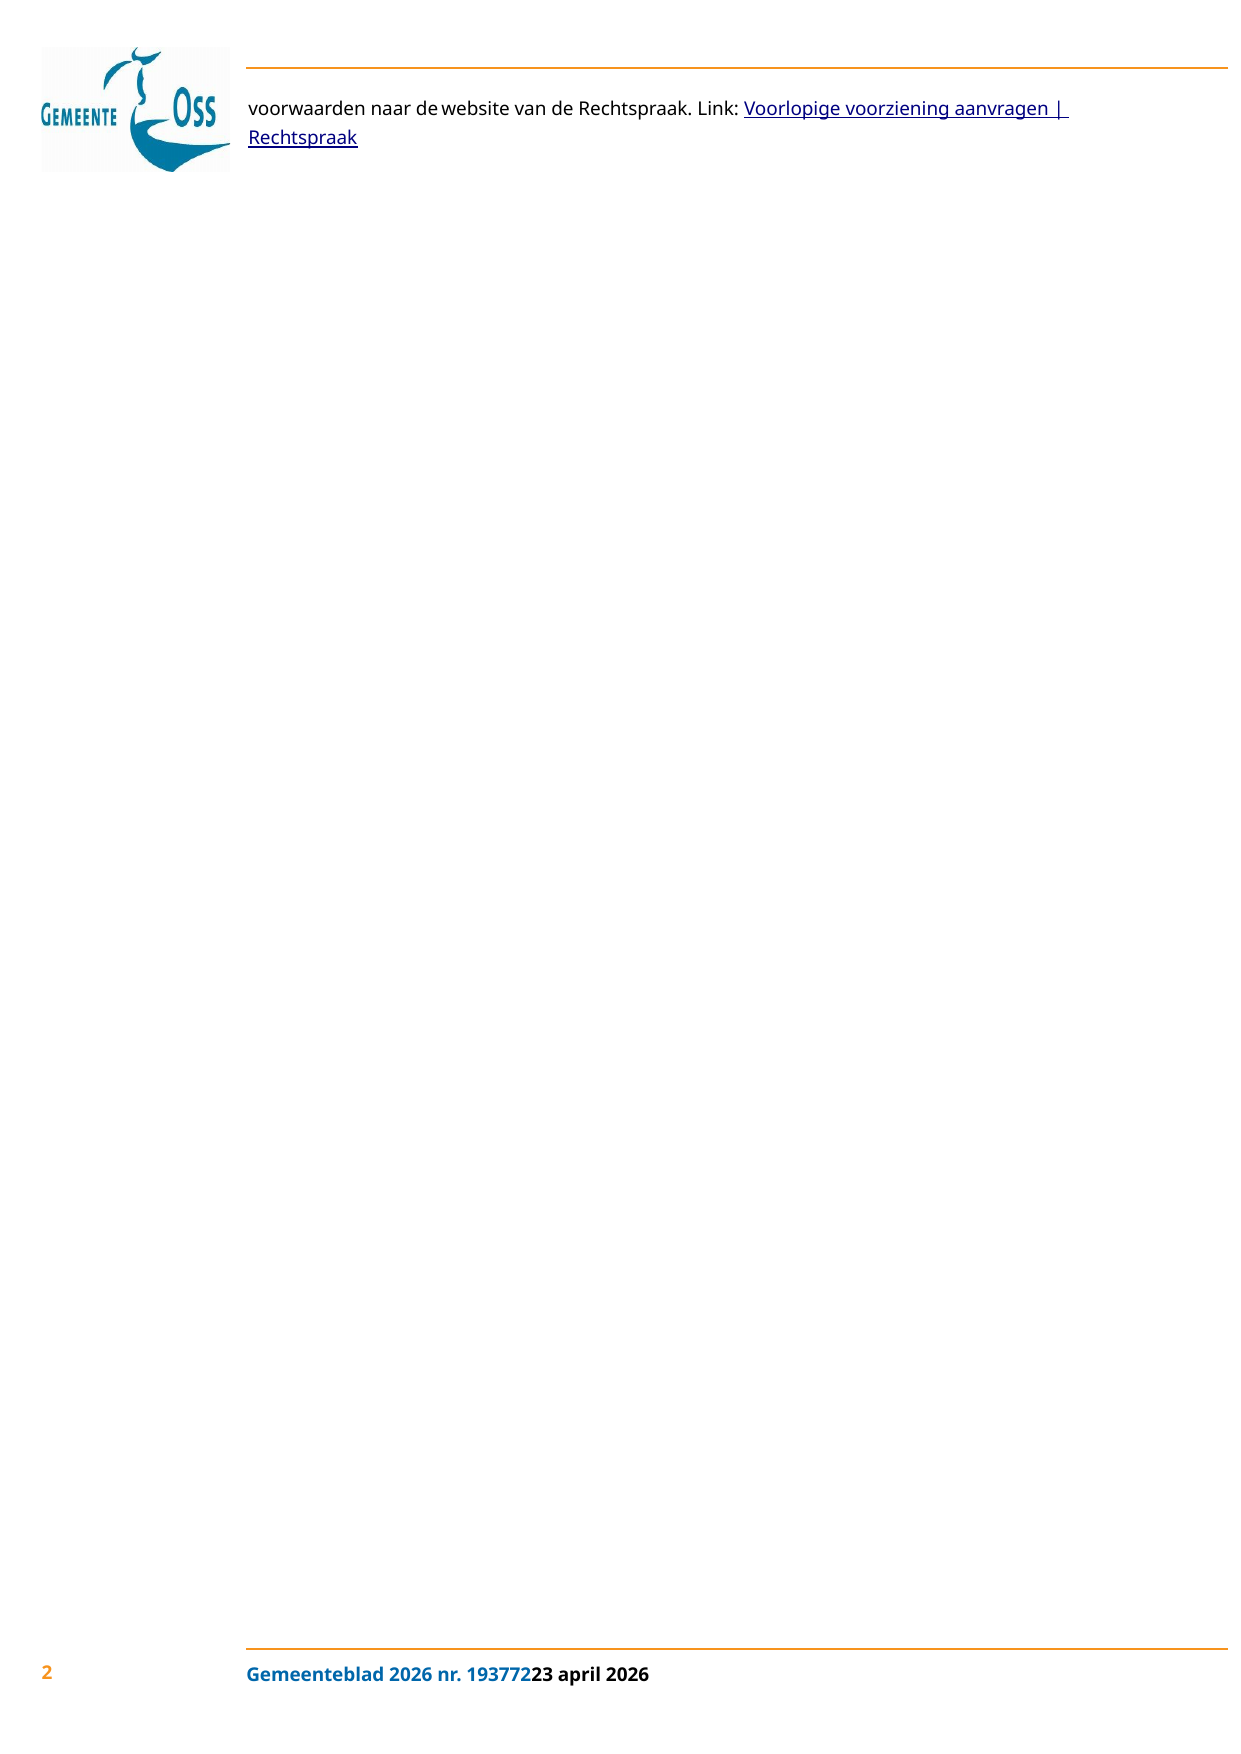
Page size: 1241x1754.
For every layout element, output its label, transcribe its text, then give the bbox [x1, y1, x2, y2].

text voorwaarden naar de website van de Rechtspraak. Link: Voorlopige voorziening aanvragen | Rechtspraak [248, 95, 1152, 150]
picture [41, 47, 231, 172]
